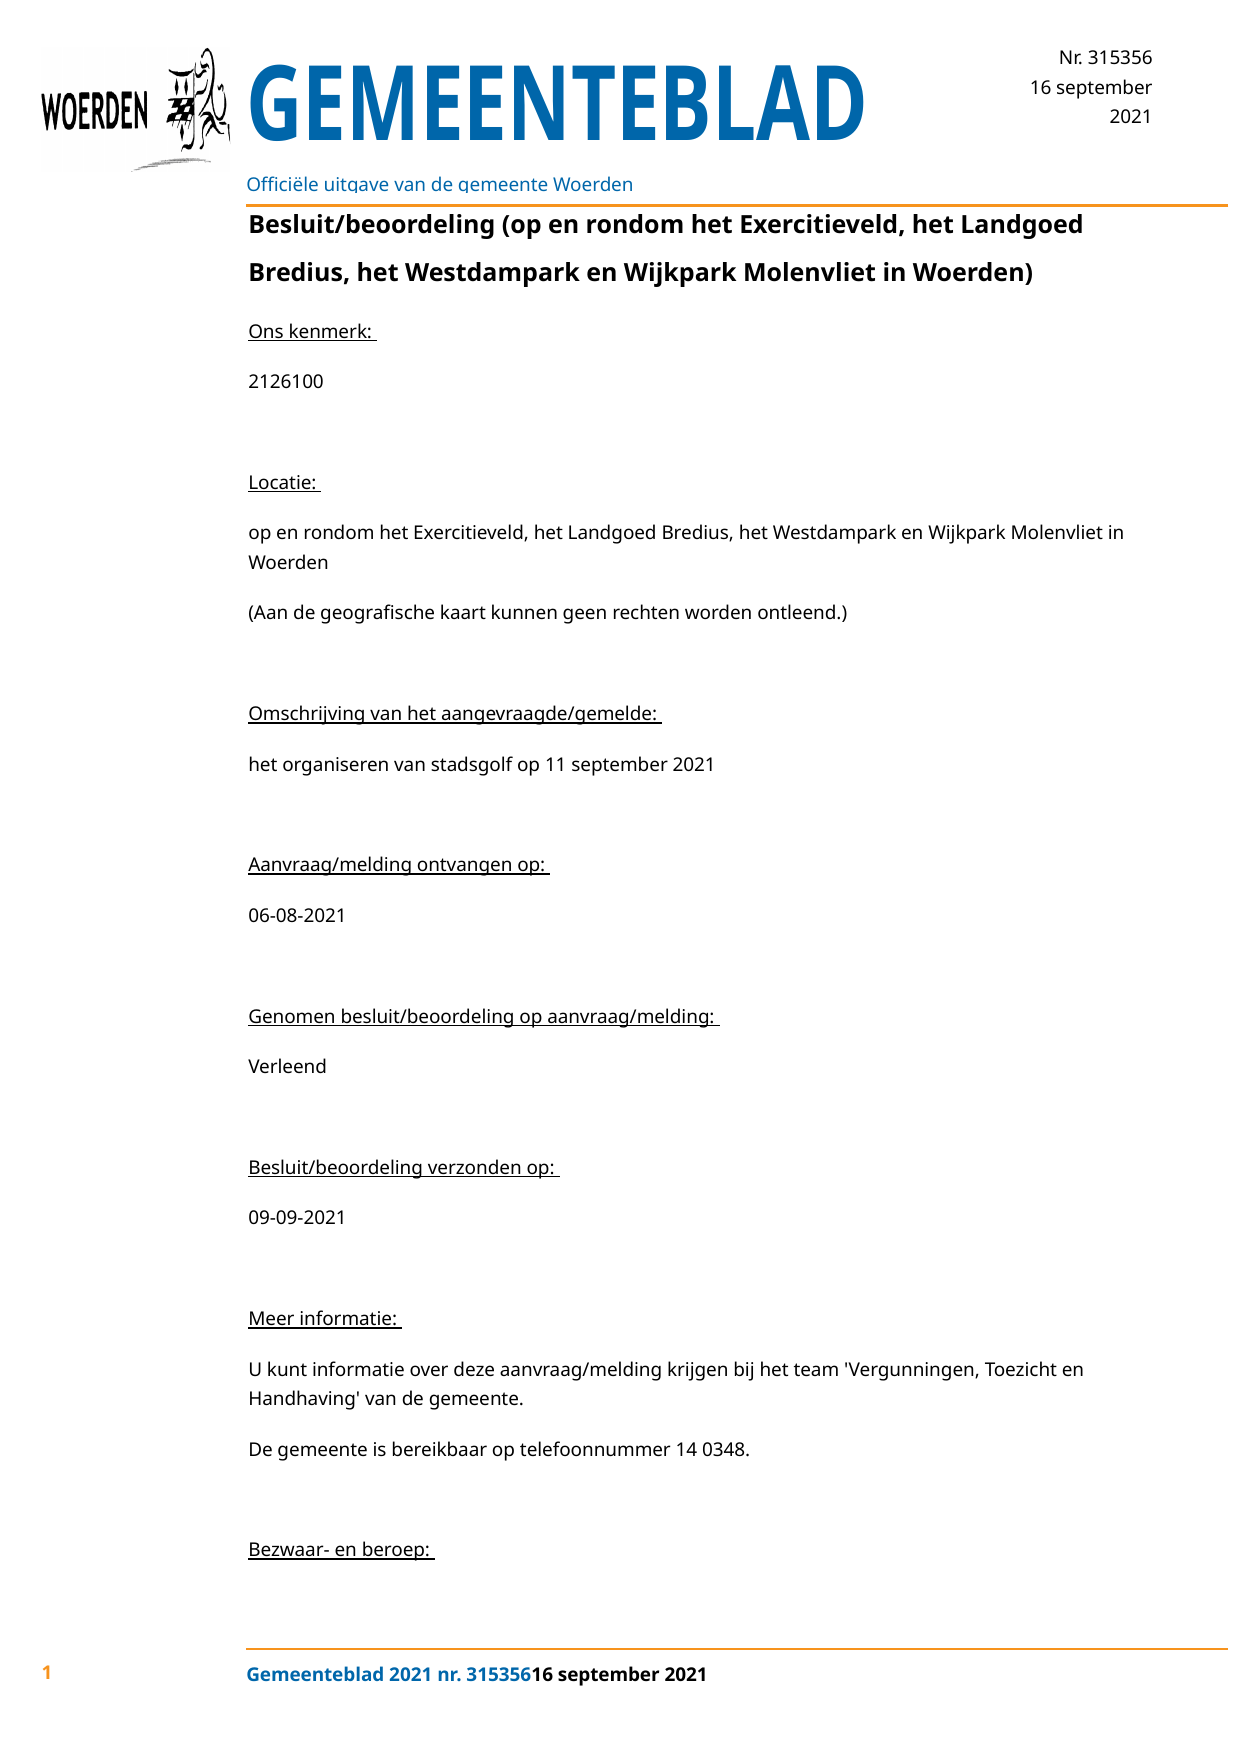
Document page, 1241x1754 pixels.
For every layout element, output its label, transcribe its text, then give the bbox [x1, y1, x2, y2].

text Locatie: [248, 469, 1152, 495]
text (Aan de geografische kaart kunnen geen rechten worden ontleend.) [248, 599, 1152, 625]
text het organiseren van stadsgolf op 11 september 2021 [248, 751, 1152, 777]
text Bezwaar- en beroep: [248, 1537, 1152, 1562]
text Genomen besluit/beoordeling op aanvraag/melding: [248, 1003, 1152, 1029]
text Aanvraag/melding ontvangen op: [248, 852, 1152, 877]
text Besluit/beoordeling (op en rondom het Exercitieveld, het Landgoed Bredius, het Westdampark en Wijkpark Molenvliet in Woerden) [248, 207, 1152, 288]
text Omschrijving van het aangevraagde/gemelde: [248, 700, 1152, 726]
text 06-08-2021 [248, 902, 1152, 928]
text 2126100 [248, 368, 1152, 394]
text De gemeente is bereikbaar op telefoonnummer 14 0348. [248, 1436, 1152, 1462]
text Meer informatie: [248, 1305, 1152, 1331]
text Besluit/beoordeling verzonden op: [248, 1154, 1152, 1180]
picture [41, 47, 231, 172]
text Verleend [248, 1053, 1152, 1079]
text Ons kenmerk: [248, 318, 1152, 344]
text 09-09-2021 [248, 1204, 1152, 1230]
text U kunt informatie over deze aanvraag/melding krijgen bij het team 'Vergunningen, Toezicht en Handhaving' van de gemeente. [248, 1356, 1152, 1411]
text op en rondom het Exercitieveld, het Landgoed Bredius, het Westdampark en Wijkpark Molenvliet in Woerden [248, 519, 1152, 575]
